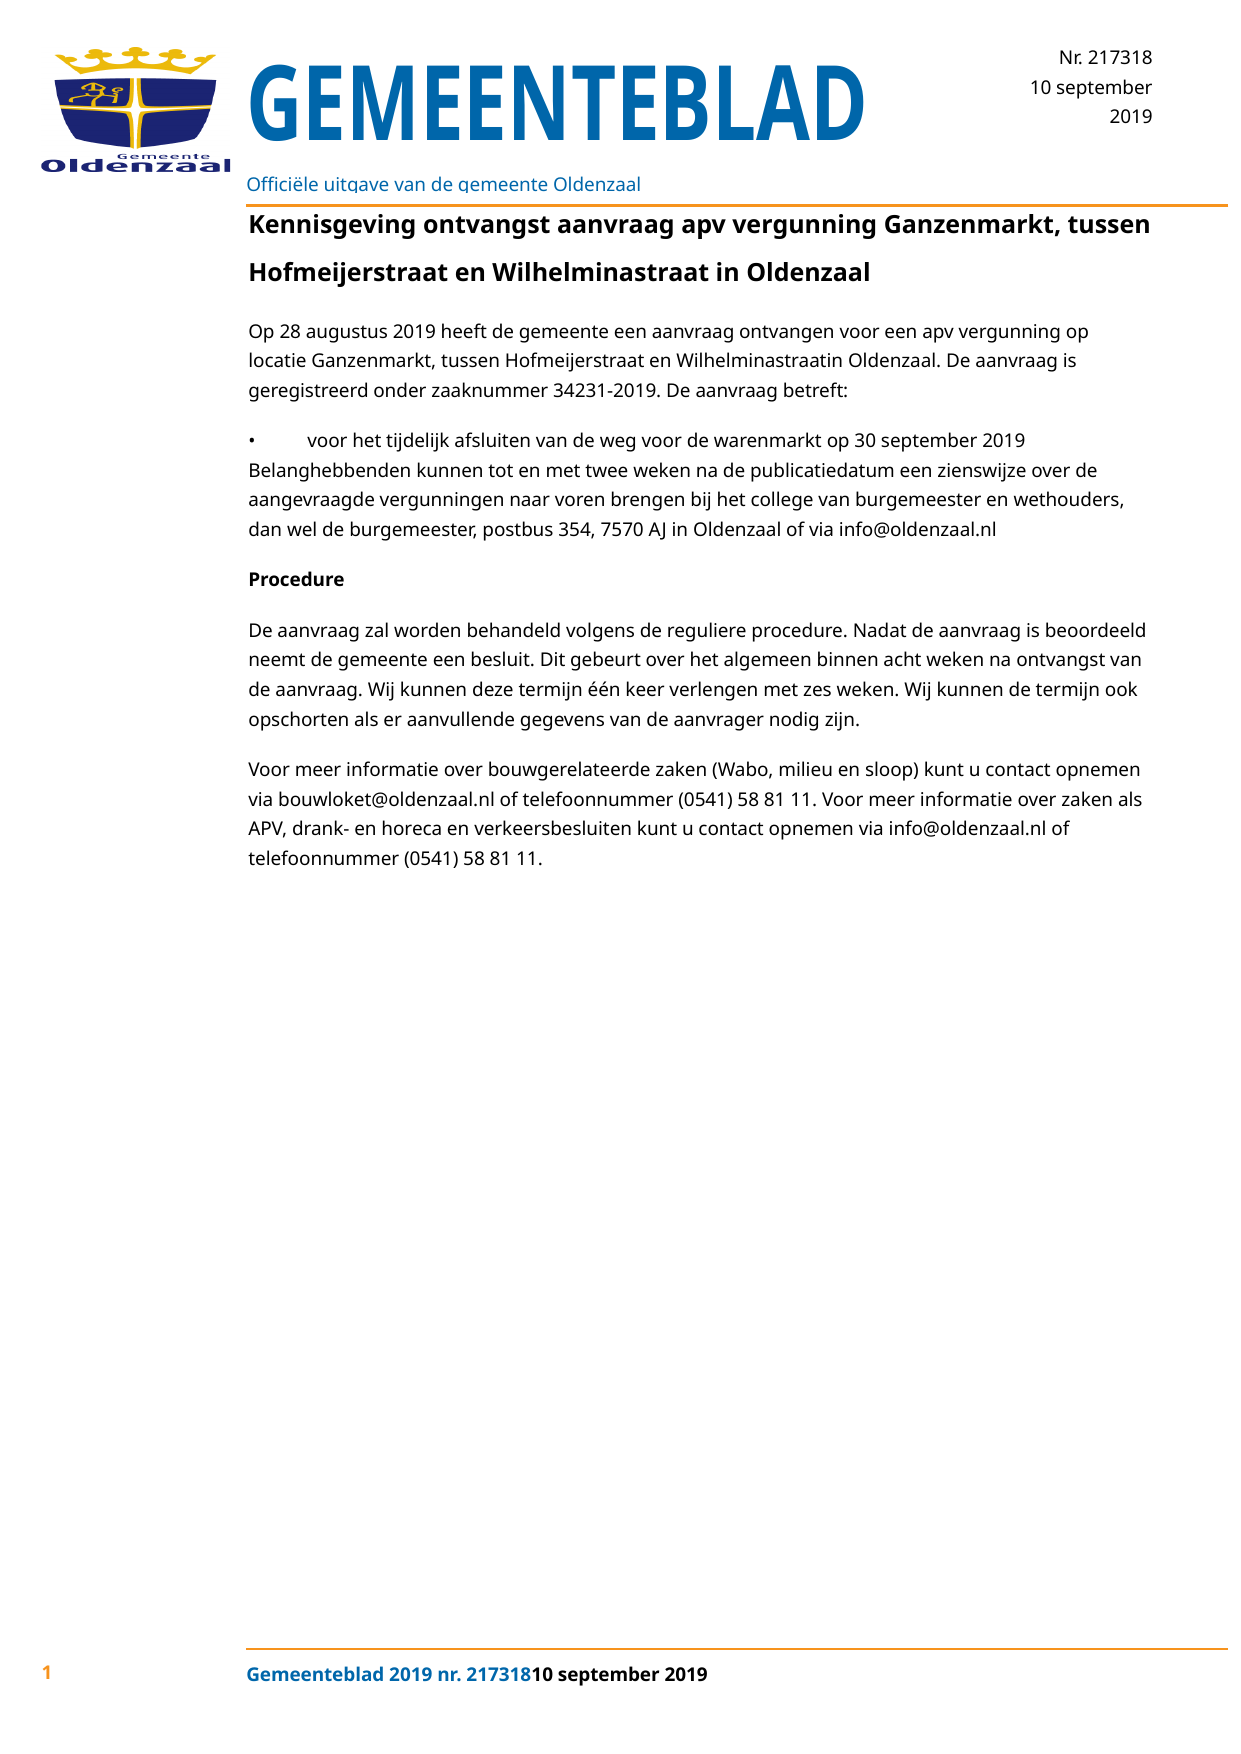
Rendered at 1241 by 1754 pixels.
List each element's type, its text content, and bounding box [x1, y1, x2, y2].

list voor het tijdelijk afsluiten van de weg voor de warenmarkt op 30 september 2019 [248, 427, 1152, 453]
text Voor meer informatie over bouwgerelateerde zaken (Wabo, milieu en sloop) kunt u contact opnemen via bouwloket@oldenzaal.nl of telefoonnummer (0541) 58 81 11. Voor meer informatie over zaken als APV, drank- en horeca en verkeersbesluiten kunt u contact opnemen via info@oldenzaal.nl of telefoonnummer (0541) 58 81 11. [248, 756, 1152, 871]
text Kennisgeving ontvangst aanvraag apv vergunning Ganzenmarkt, tussen Hofmeijerstraat en Wilhelminastraat in Oldenzaal [248, 207, 1152, 288]
text Belanghebbenden kunnen tot en met twee weken na de publicatiedatum een zienswijze over de aangevraagde vergunningen naar voren brengen bij het college van burgemeester en wethouders, dan wel de burgemeester, postbus 354, 7570 AJ in Oldenzaal of via info@oldenzaal.nl [248, 457, 1152, 542]
text Op 28 augustus 2019 heeft de gemeente een aanvraag ontvangen voor een apv vergunning op locatie Ganzenmarkt, tussen Hofmeijerstraat en Wilhelminastraatin Oldenzaal. De aanvraag is geregistreerd onder zaaknummer 34231-2019. De aanvraag betreft: [248, 318, 1152, 403]
picture [41, 47, 231, 172]
text Procedure [248, 567, 1152, 592]
text De aanvraag zal worden behandeld volgens de reguliere procedure. Nadat de aanvraag is beoordeeld neemt de gemeente een besluit. Dit gebeurt over het algemeen binnen acht weken na ontvangst van de aanvraag. Wij kunnen deze termijn één keer verlengen met zes weken. Wij kunnen de termijn ook opschorten als er aanvullende gegevens van de aanvrager nodig zijn. [248, 617, 1152, 732]
